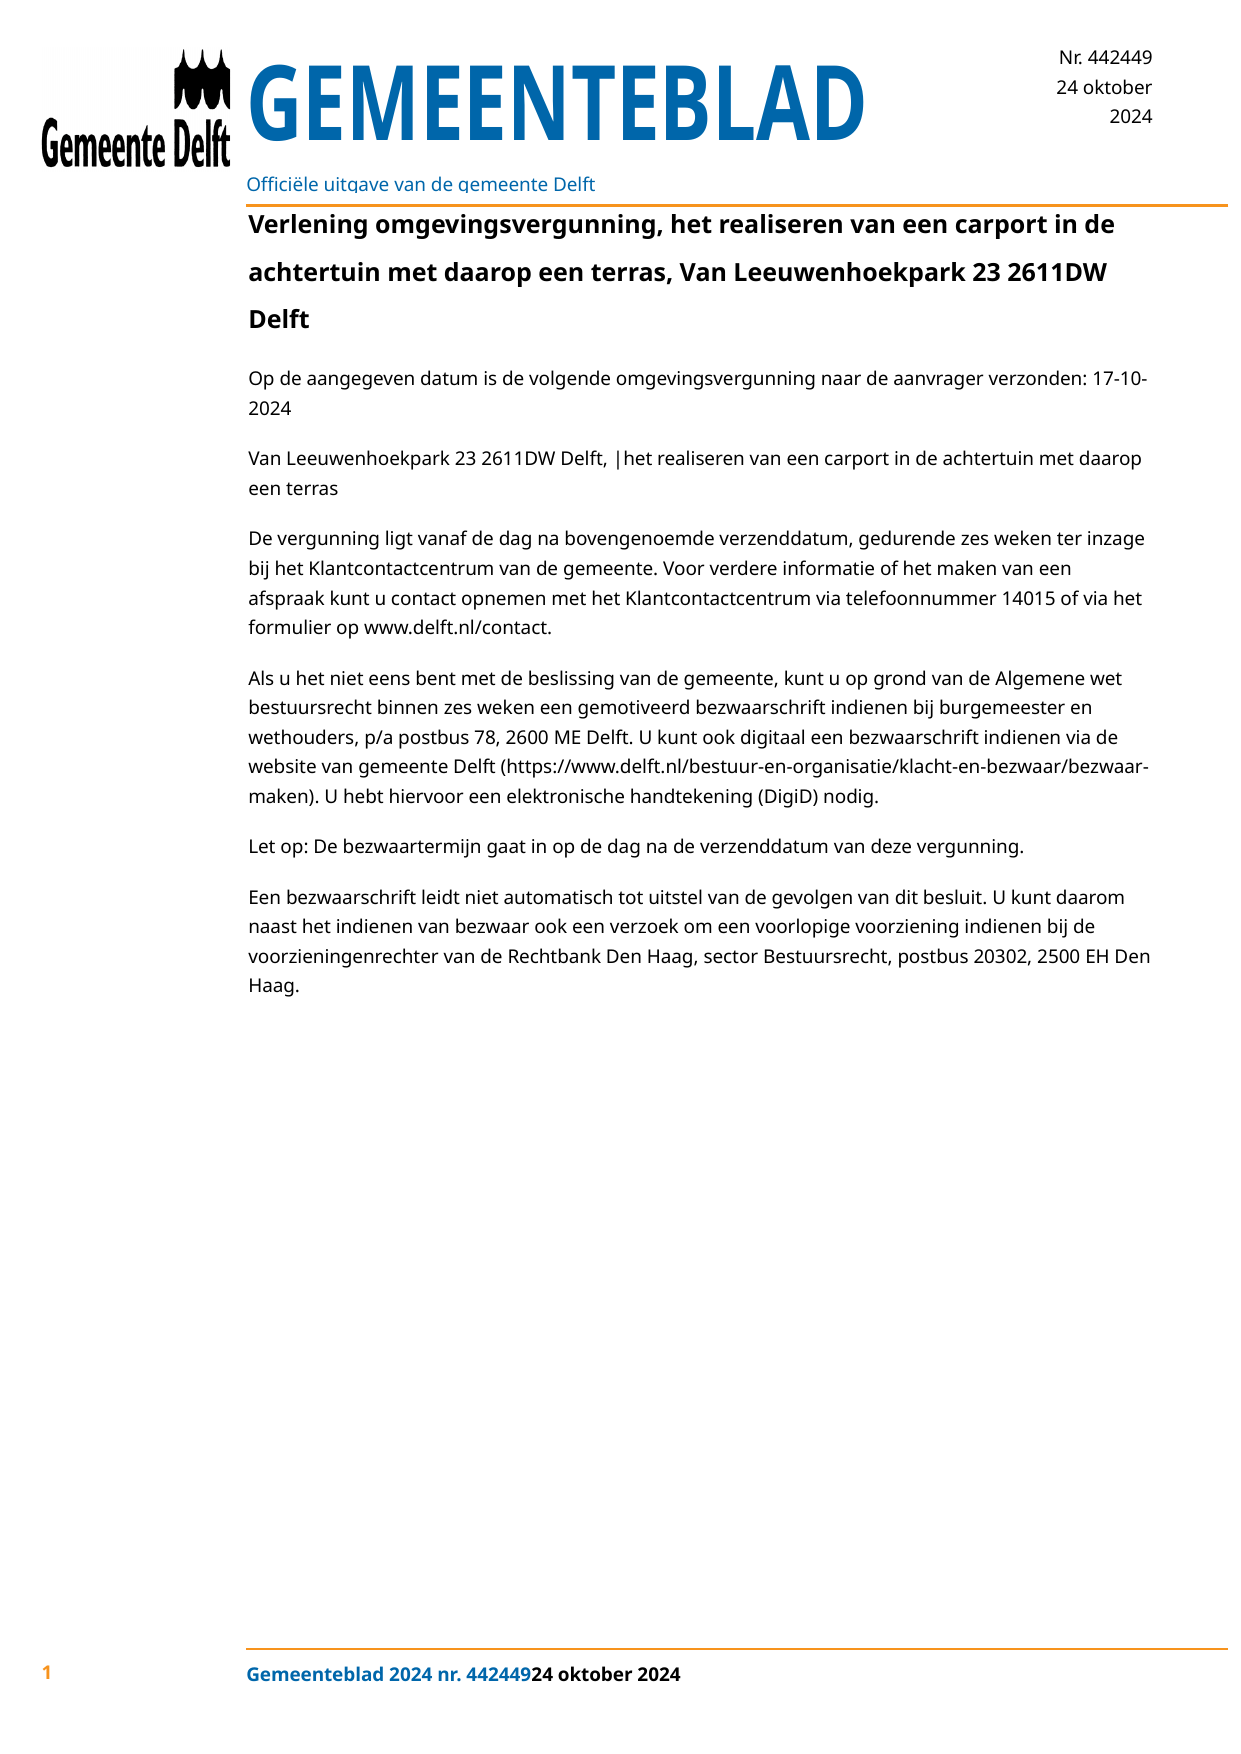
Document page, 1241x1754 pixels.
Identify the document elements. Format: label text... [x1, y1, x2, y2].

picture [41, 47, 231, 172]
text Let op: De bezwaartermijn gaat in op de dag na de verzenddatum van deze vergunning. [248, 833, 1152, 859]
text Een bezwaarschrift leidt niet automatisch tot uitstel van de gevolgen van dit besluit. U kunt daarom naast het indienen van bezwaar ook een verzoek om een voorlopige voorziening indienen bij de voorzieningenrechter van de Rechtbank Den Haag, sector Bestuursrecht, postbus 20302, 2500 EH Den Haag. [248, 884, 1152, 998]
text Verlening omgevingsvergunning, het realiseren van een carport in de achtertuin met daarop een terras, Van Leeuwenhoekpark 23 2611DW Delft [248, 207, 1152, 336]
text Als u het niet eens bent met de beslissing van de gemeente, kunt u op grond van de Algemene wet bestuursrecht binnen zes weken een gemotiveerd bezwaarschrift indienen bij burgemeester en wethouders, p/a postbus 78, 2600 ME Delft. U kunt ook digitaal een bezwaarschrift indienen via de website van gemeente Delft (https://www.delft.nl/bestuur-en-organisatie/klacht-en-bezwaar/bezwaar-maken). U hebt hiervoor een elektronische handtekening (DigiD) nodig. [248, 665, 1152, 809]
text Van Leeuwenhoekpark 23 2611DW Delft, |het realiseren van een carport in de achtertuin met daarop een terras [248, 446, 1152, 501]
text Op de aangegeven datum is de volgende omgevingsvergunning naar de aanvrager verzonden: 17-10-2024 [248, 366, 1152, 421]
text De vergunning ligt vanaf de dag na bovengenoemde verzenddatum, gedurende zes weken ter inzage bij het Klantcontactcentrum van de gemeente. Voor verdere informatie of het maken van een afspraak kunt u contact opnemen met het Klantcontactcentrum via telefoonnummer 14015 of via het formulier op www.delft.nl/contact. [248, 526, 1152, 640]
